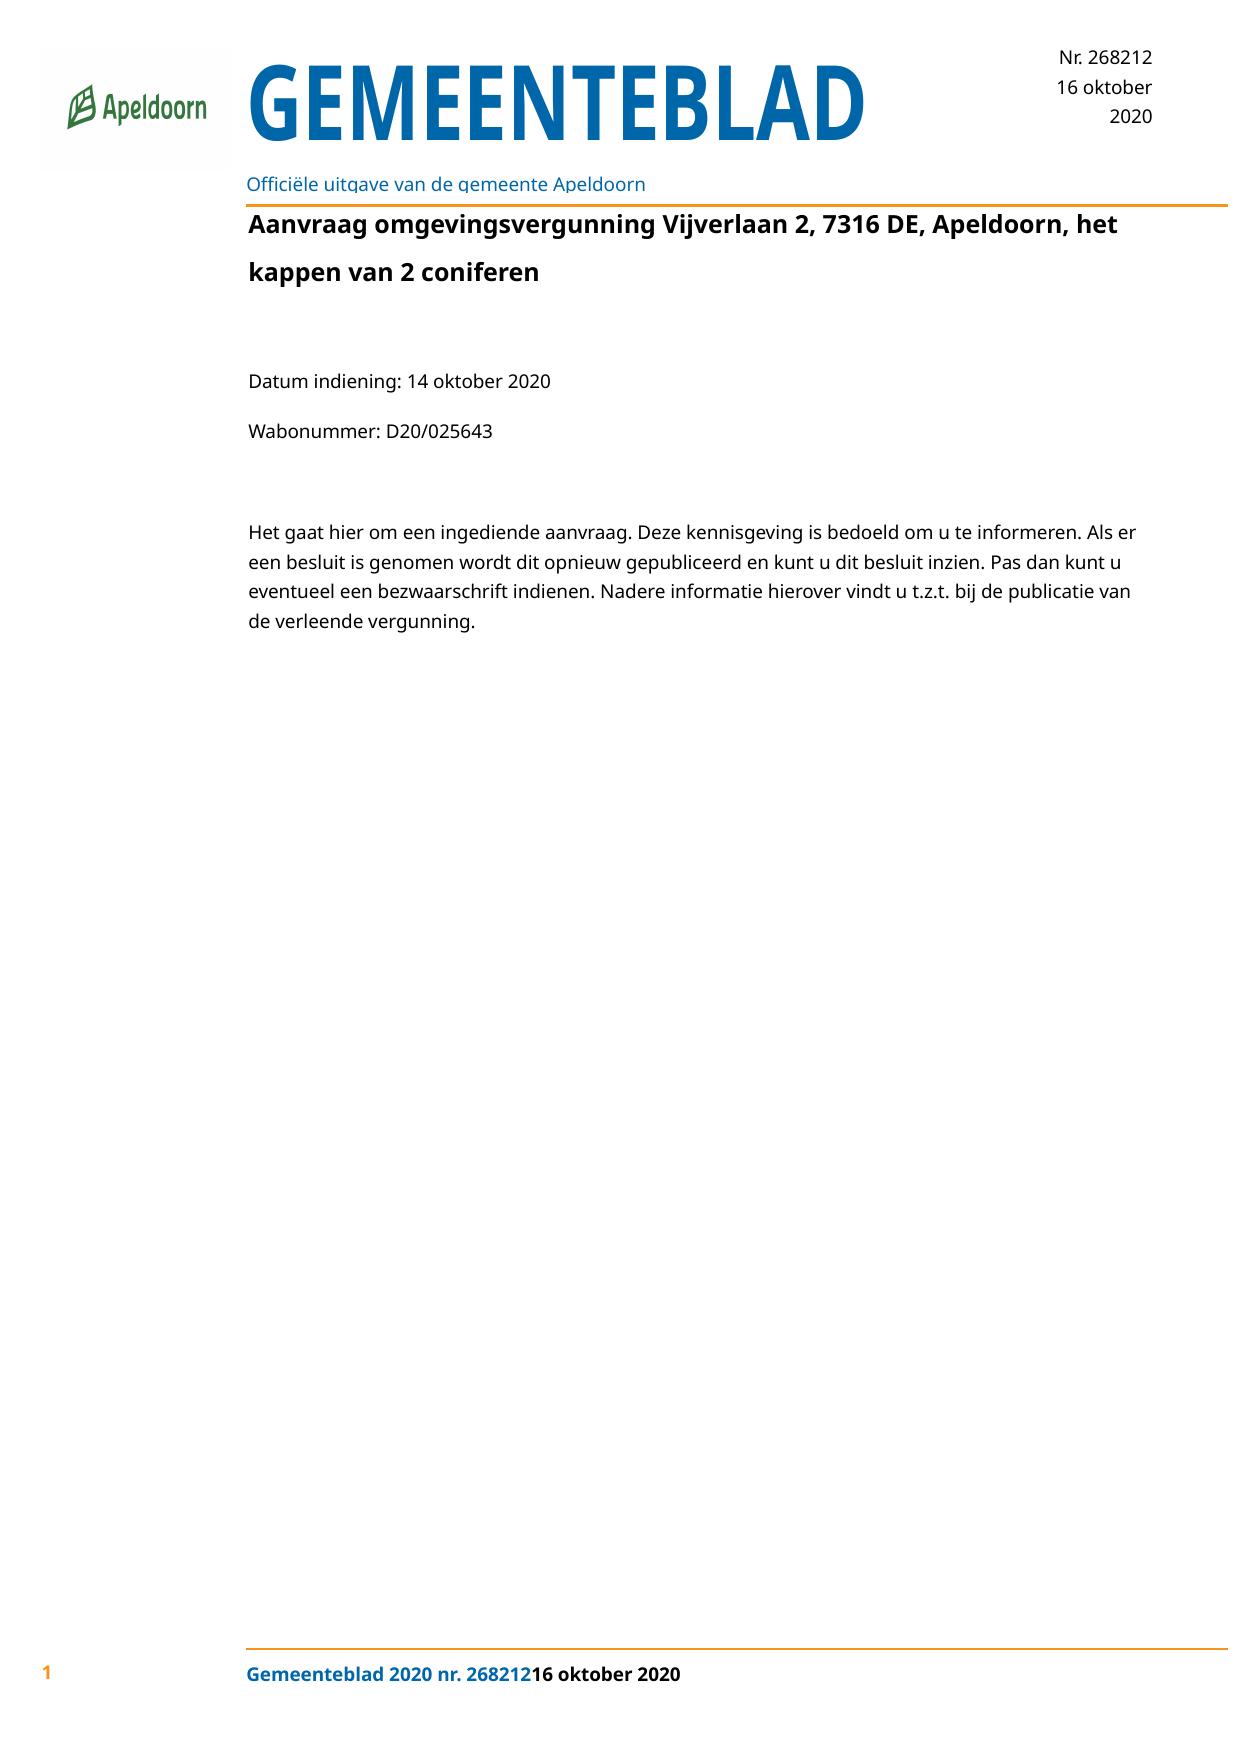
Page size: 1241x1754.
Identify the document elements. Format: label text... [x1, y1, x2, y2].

text Datum indiening: 14 oktober 2020 [248, 368, 1152, 394]
text Aanvraag omgevingsvergunning Vijverlaan 2, 7316 DE, Apeldoorn, het kappen van 2 coniferen [248, 207, 1152, 288]
text Het gaat hier om een ingediende aanvraag. Deze kennisgeving is bedoeld om u te informeren. Als er een besluit is genomen wordt dit opnieuw gepubliceerd en kunt u dit besluit inzien. Pas dan kunt u eventueel een bezwaarschrift indienen. Nadere informatie hierover vindt u t.z.t. bij de publicatie van de verleende vergunning. [248, 519, 1152, 634]
picture [41, 47, 231, 172]
text Wabonummer: D20/025643 [248, 419, 1152, 444]
